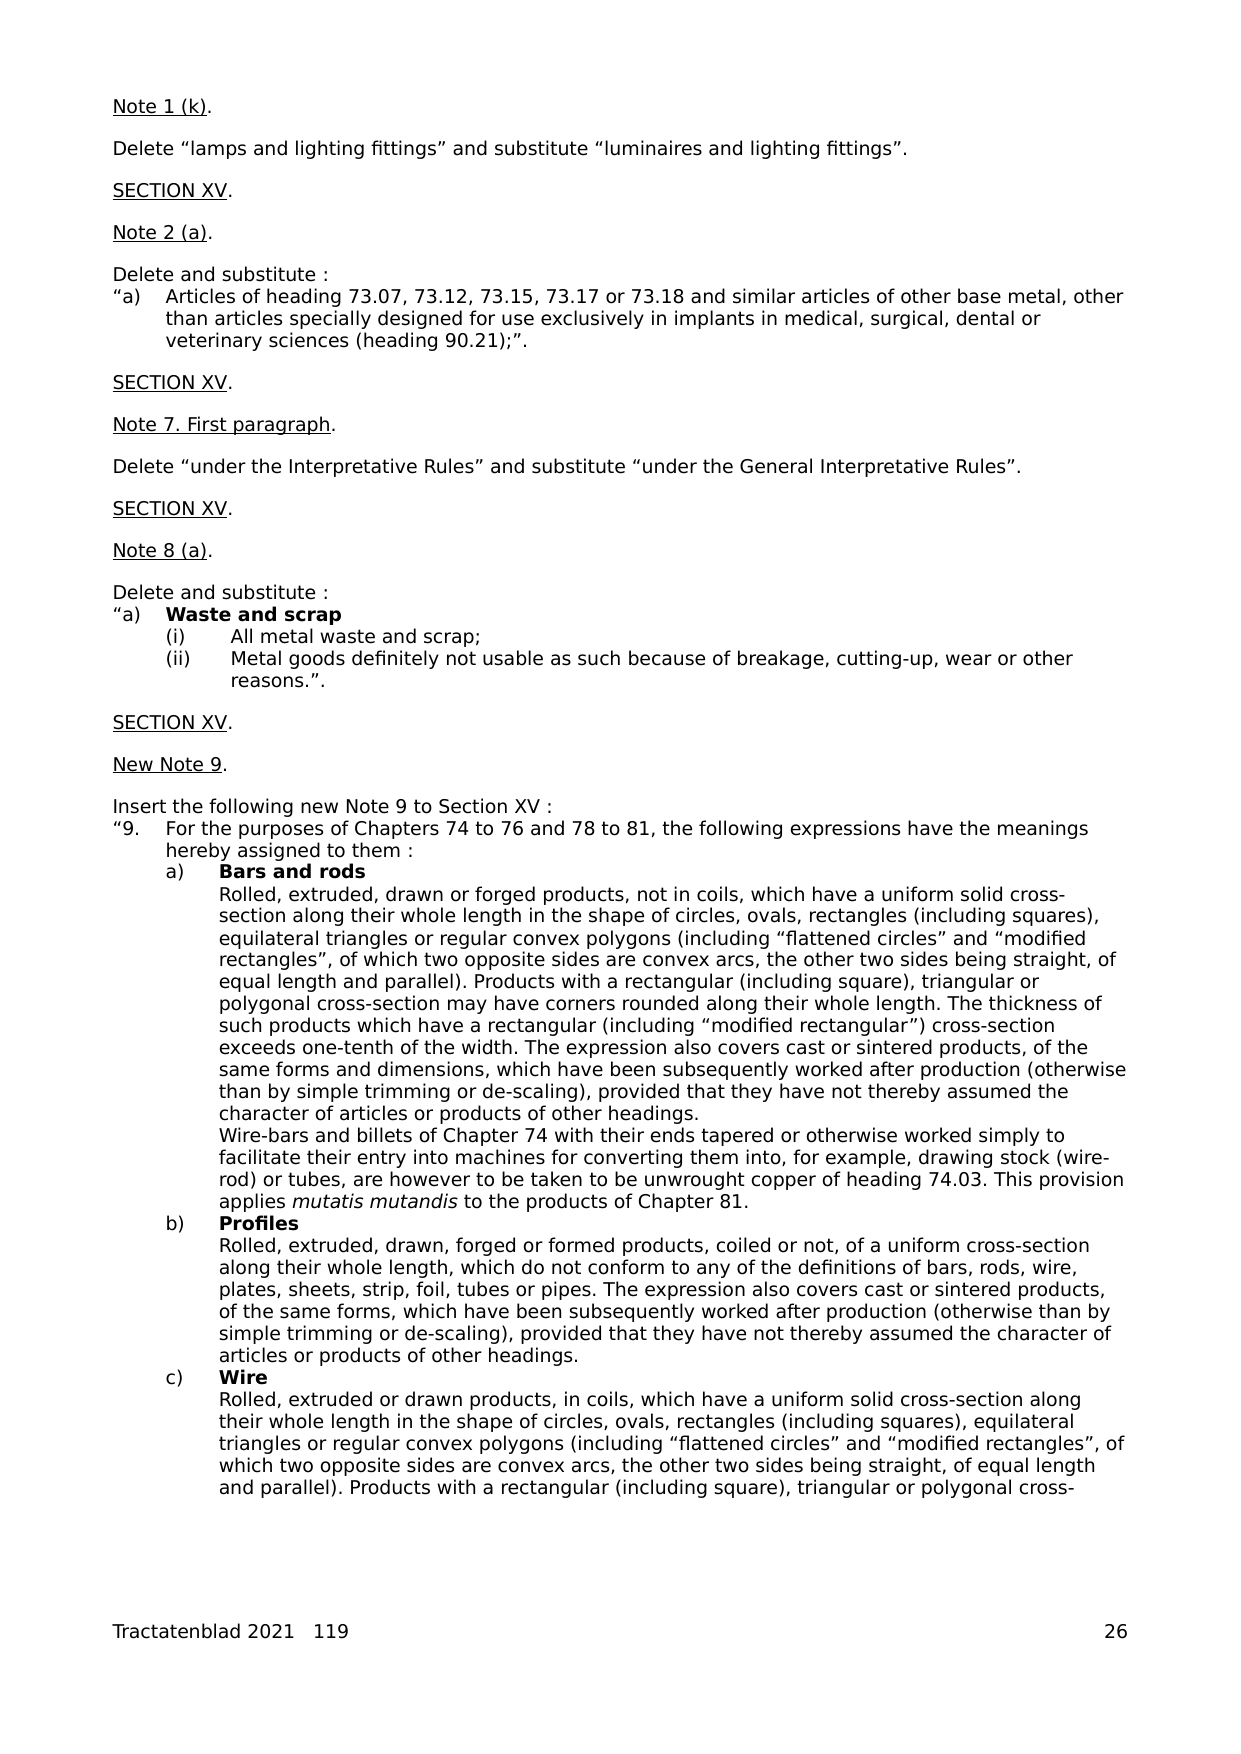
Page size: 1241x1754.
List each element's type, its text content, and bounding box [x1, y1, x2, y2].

text a) Bars and rods [165, 861, 1128, 883]
text b) Profiles [165, 1213, 1128, 1235]
text Note 7. First paragraph. [112, 414, 1128, 436]
text Wire-bars and billets of Chapter 74 with their ends tapered or otherwise worked simply to facilitate their entry into machines for converting them into, for example, drawing stock (wire-rod) or tubes, are however to be taken to be unwrought copper of heading 74.03. This provision applies mutatis mutandis to the products of Chapter 81. [218, 1125, 1128, 1213]
text “a) Waste and scrap [112, 604, 1128, 626]
text Delete and substitute : [112, 582, 1128, 604]
text Delete “lamps and lighting fittings” and substitute “luminaires and lighting fittings”. [112, 138, 1128, 160]
text Rolled, extruded, drawn or forged products, not in coils, which have a uniform solid cross-section along their whole length in the shape of circles, ovals, rectangles (including squares), equilateral triangles or regular convex polygons (including “flattened circles” and “modified rectangles”, of which two opposite sides are convex arcs, the other two sides being straight, of equal length and parallel). Products with a rectangular (including square), triangular or polygonal cross-section may have corners rounded along their whole length. The thickness of such products which have a rectangular (including “modified rectangular”) cross-section exceeds one-tenth of the width. The expression also covers cast or sintered products, of the same forms and dimensions, which have been subsequently worked after production (otherwise than by simple trimming or de-scaling), provided that they have not thereby assumed the character of articles or products of other headings. [218, 883, 1128, 1125]
text SECTION XV. [112, 498, 1128, 520]
text (i) All metal waste and scrap; [165, 626, 1128, 648]
text “a) Articles of heading 73.07, 73.12, 73.15, 73.17 or 73.18 and similar articles of other base metal, other than articles specially designed for use exclusively in implants in medical, surgical, dental or veterinary sciences (heading 90.21);”. [112, 286, 1128, 352]
text SECTION XV. [112, 180, 1128, 202]
text Delete “under the Interpretative Rules” and substitute “under the General Interpretative Rules”. [112, 456, 1128, 478]
text Delete and substitute : [112, 264, 1128, 286]
text Insert the following new Note 9 to Section XV : [112, 796, 1128, 817]
text c) Wire [165, 1367, 1128, 1389]
text Rolled, extruded or drawn products, in coils, which have a uniform solid cross-section along their whole length in the shape of circles, ovals, rectangles (including squares), equilateral triangles or regular convex polygons (including “flattened circles” and “modified rectangles”, of which two opposite sides are convex arcs, the other two sides being straight, of equal length and parallel). Products with a rectangular (including square), triangular or polygonal cross- [218, 1389, 1128, 1499]
text “9. For the purposes of Chapters 74 to 76 and 78 to 81, the following expressions have the meanings hereby assigned to them : [112, 817, 1128, 861]
text Note 2 (a). [112, 222, 1128, 244]
text Rolled, extruded, drawn, forged or formed products, coiled or not, of a uniform cross-section along their whole length, which do not conform to any of the definitions of bars, rods, wire, plates, sheets, strip, foil, tubes or pipes. The expression also covers cast or sintered products, of the same forms, which have been subsequently worked after production (otherwise than by simple trimming or de-scaling), provided that they have not thereby assumed the character of articles or products of other headings. [218, 1235, 1128, 1367]
text SECTION XV. [112, 712, 1128, 733]
text (ii) Metal goods definitely not usable as such because of breakage, cutting-up, wear or other reasons.”. [165, 648, 1128, 692]
text Note 1 (k). [112, 96, 1128, 118]
text SECTION XV. [112, 372, 1128, 394]
text New Note 9. [112, 753, 1128, 776]
text Note 8 (a). [112, 540, 1128, 562]
